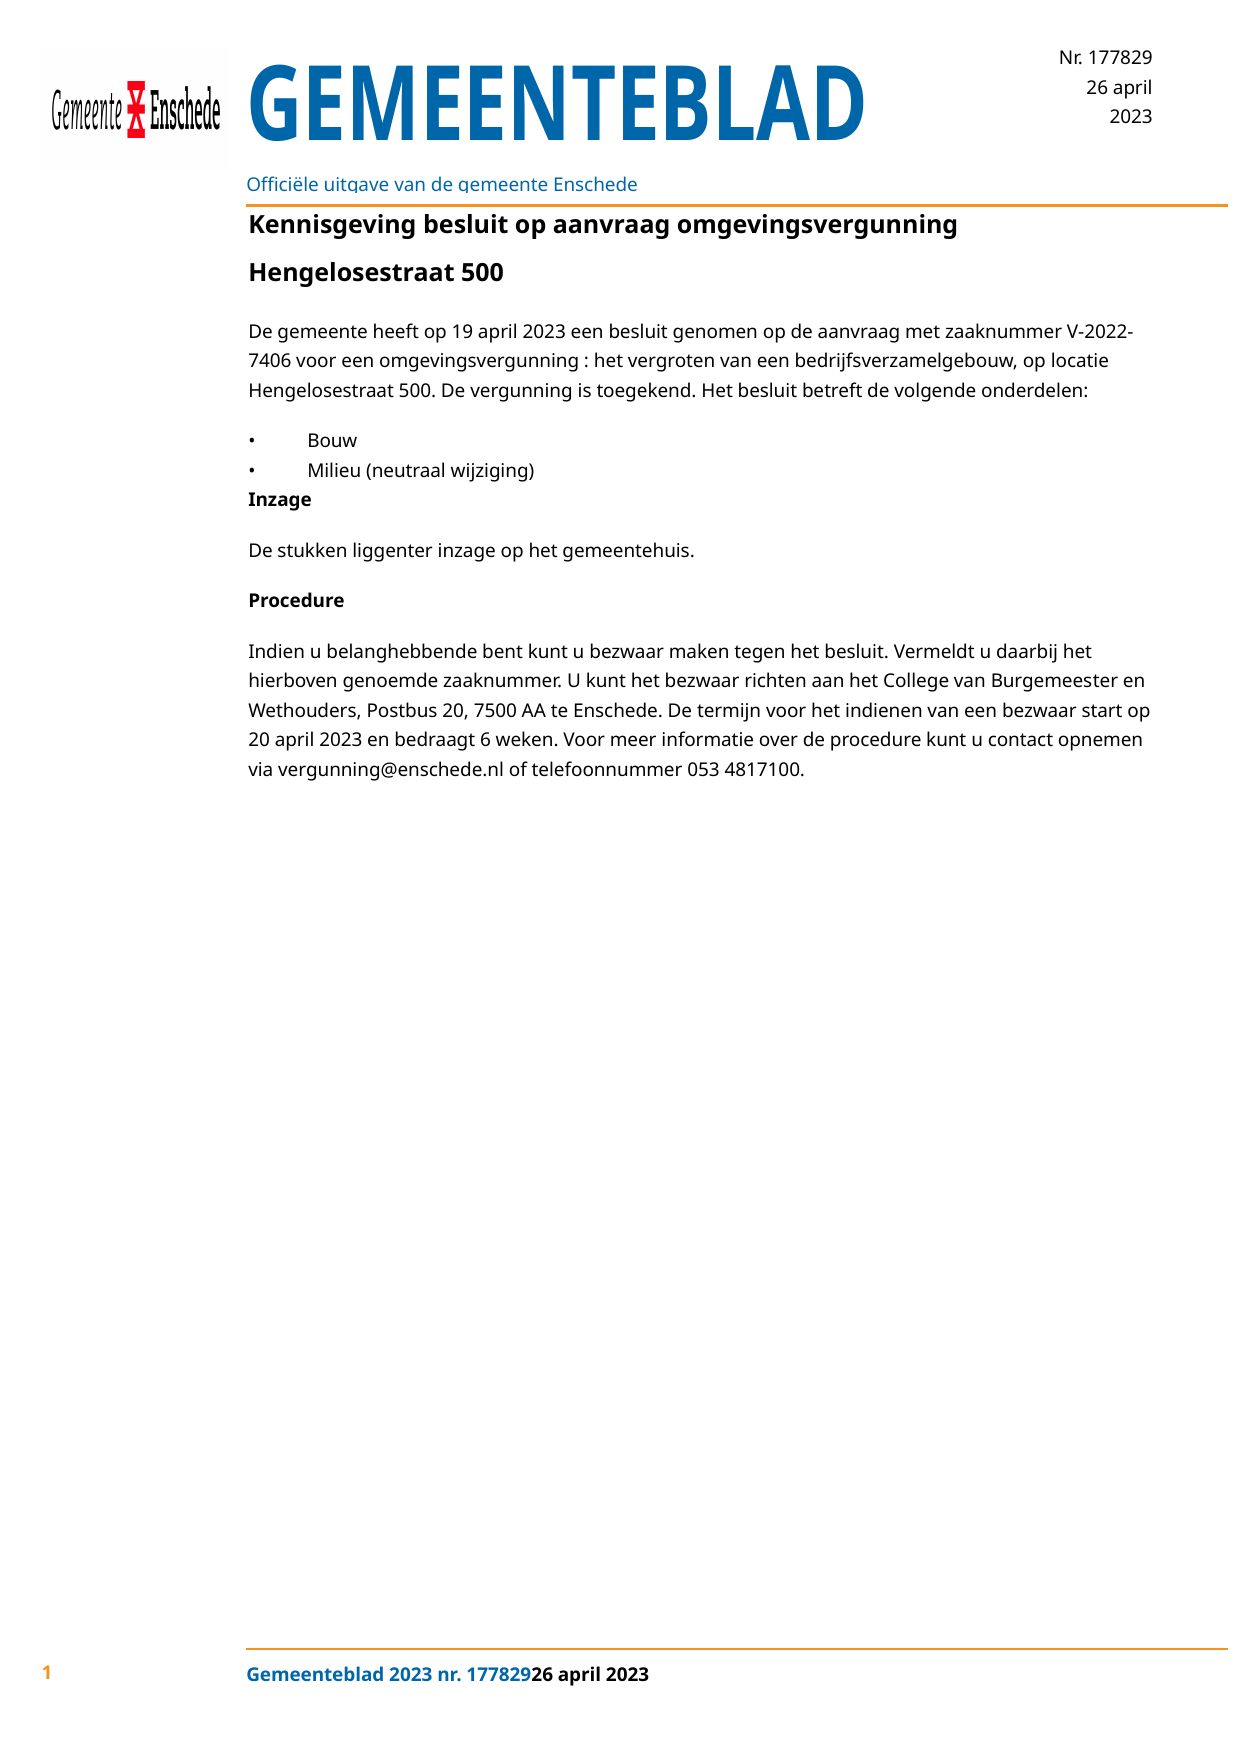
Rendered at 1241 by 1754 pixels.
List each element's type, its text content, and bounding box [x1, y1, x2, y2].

text De stukken liggenter inzage op het gemeentehuis. [248, 537, 1152, 563]
list Milieu (neutraal wijziging) [248, 457, 1152, 483]
text De gemeente heeft op 19 april 2023 een besluit genomen op de aanvraag met zaaknummer V-2022-7406 voor een omgevingsvergunning : het vergroten van een bedrijfsverzamelgebouw, op locatie Hengelosestraat 500. De vergunning is toegekend. Het besluit betreft de volgende onderdelen: [248, 318, 1152, 403]
text Kennisgeving besluit op aanvraag omgevingsvergunning Hengelosestraat 500 [248, 207, 1152, 288]
list Bouw [248, 427, 1152, 453]
text Inzage [248, 487, 1152, 512]
text Indien u belanghebbende bent kunt u bezwaar maken tegen het besluit. Vermeldt u daarbij het hierboven genoemde zaaknummer. U kunt het bezwaar richten aan het College van Burgemees­ter en Wethouders, Postbus 20, 7500 AA te Enschede. De termijn voor het indienen van een bezwaar start op 20 april 2023 en bedraagt 6 weken. Voor meer informatie over de procedure kunt u contact opnemen via vergunning@enschede.nl of telefoonnummer 053 4817100. [248, 638, 1152, 782]
picture [41, 47, 231, 172]
text Procedure [248, 587, 1152, 613]
